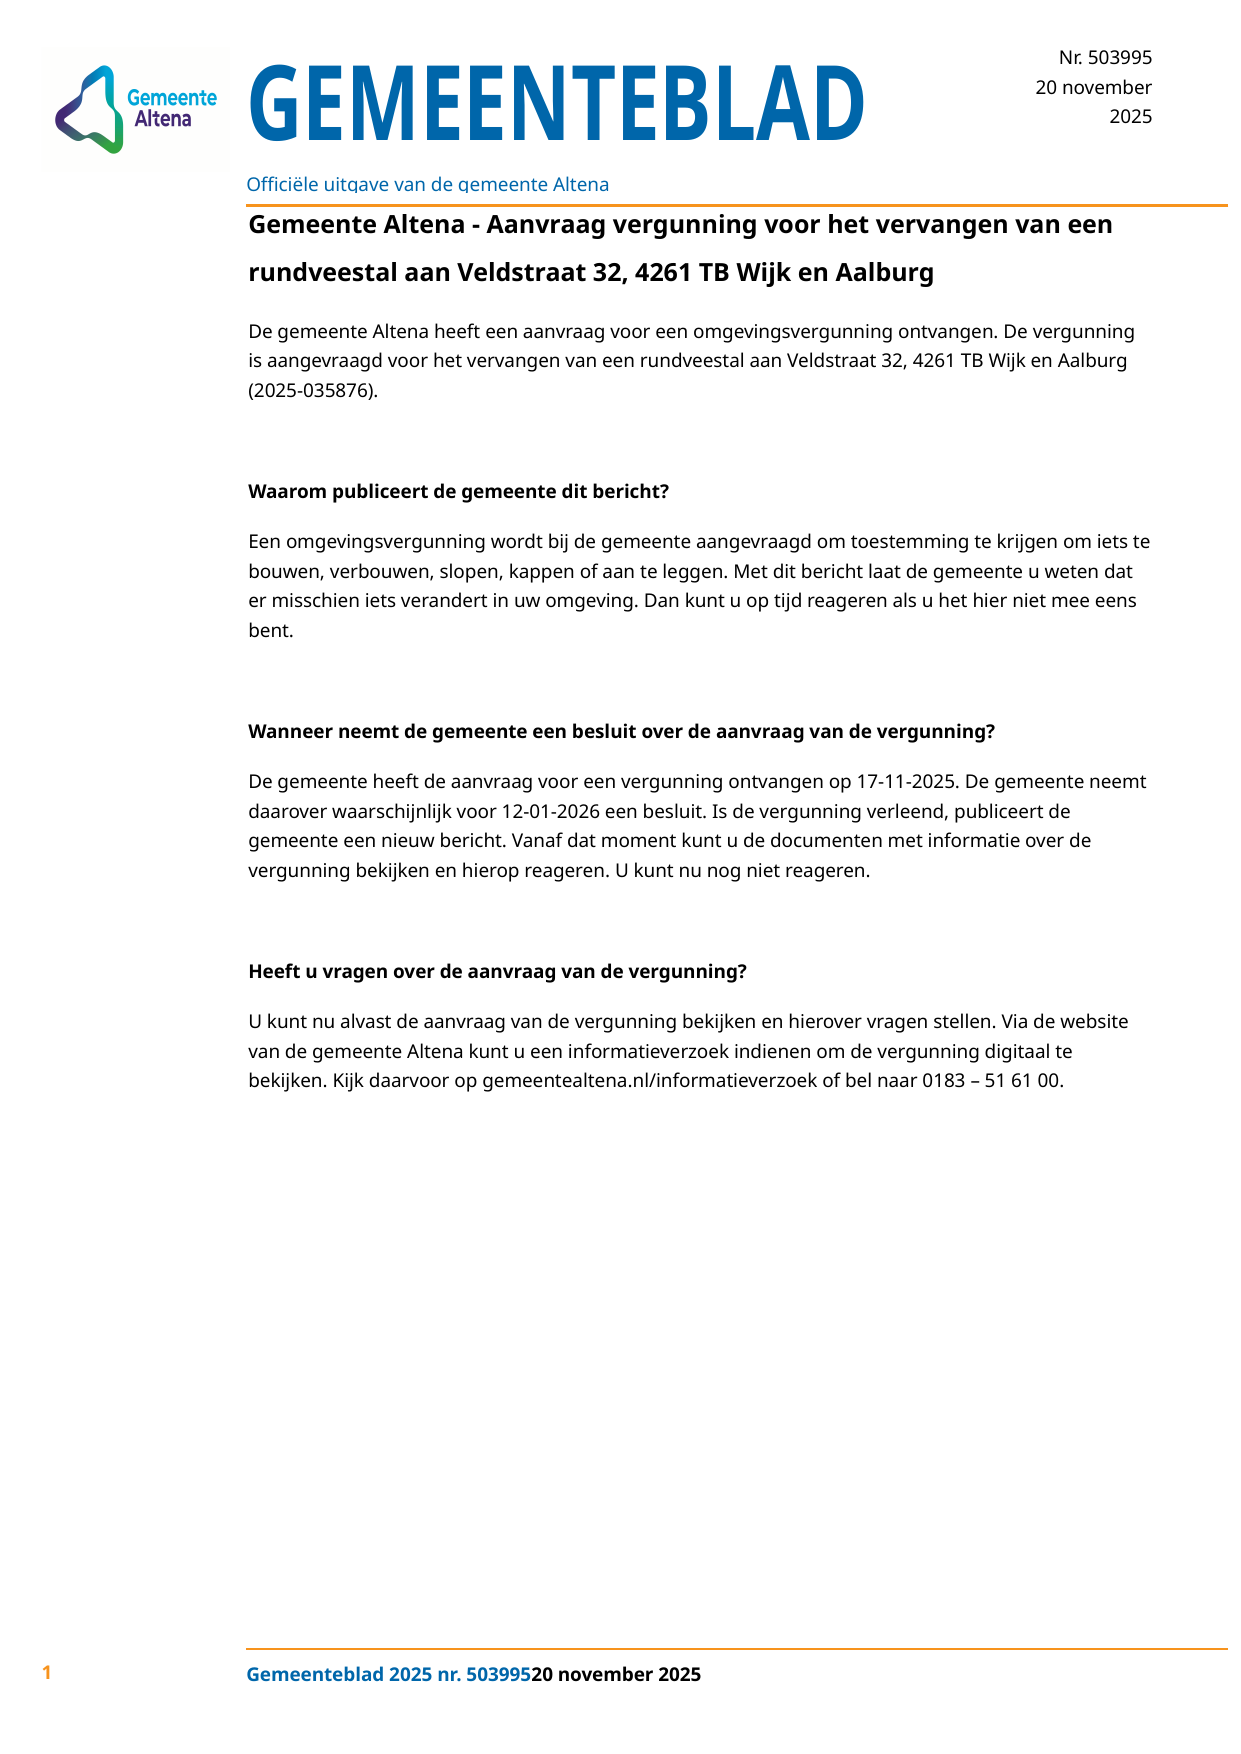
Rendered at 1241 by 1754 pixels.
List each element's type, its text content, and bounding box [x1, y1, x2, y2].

text U kunt nu alvast de aanvraag van de vergunning bekijken en hierover vragen stellen. Via de website van de gemeente Altena kunt u een informatieverzoek indienen om de vergunning digitaal te bekijken. Kijk daarvoor op gemeentealtena.nl/informatieverzoek of bel naar 0183 – 51 61 00. [248, 1008, 1152, 1093]
text De gemeente Altena heeft een aanvraag voor een omgevingsvergunning ontvangen. De vergunning is aangevraagd voor het vervangen van een rundveestal aan Veldstraat 32, 4261 TB Wijk en Aalburg (2025-035876). [248, 318, 1152, 403]
picture [41, 47, 231, 172]
text De gemeente heeft de aanvraag voor een vergunning ontvangen op 17-11-2025. De gemeente neemt daarover waarschijnlijk voor 12-01-2026 een besluit. Is de vergunning verleend, publiceert de gemeente een nieuw bericht. Vanaf dat moment kunt u de documenten met informatie over de vergunning bekijken en hierop reageren. U kunt nu nog niet reageren. [248, 768, 1152, 883]
text Wanneer neemt de gemeente een besluit over de aanvraag van de vergunning? [248, 718, 1152, 744]
text Heeft u vragen over de aanvraag van de vergunning? [248, 958, 1152, 984]
text Waarom publiceert de gemeente dit bericht? [248, 478, 1152, 504]
text Gemeente Altena - Aanvraag vergunning voor het vervangen van een rundveestal aan Veldstraat 32, 4261 TB Wijk en Aalburg [248, 207, 1152, 288]
text Een omgevingsvergunning wordt bij de gemeente aangevraagd om toestemming te krijgen om iets te bouwen, verbouwen, slopen, kappen of aan te leggen. Met dit bericht laat de gemeente u weten dat er misschien iets verandert in uw omgeving. Dan kunt u op tijd reageren als u het hier niet mee eens bent. [248, 528, 1152, 643]
